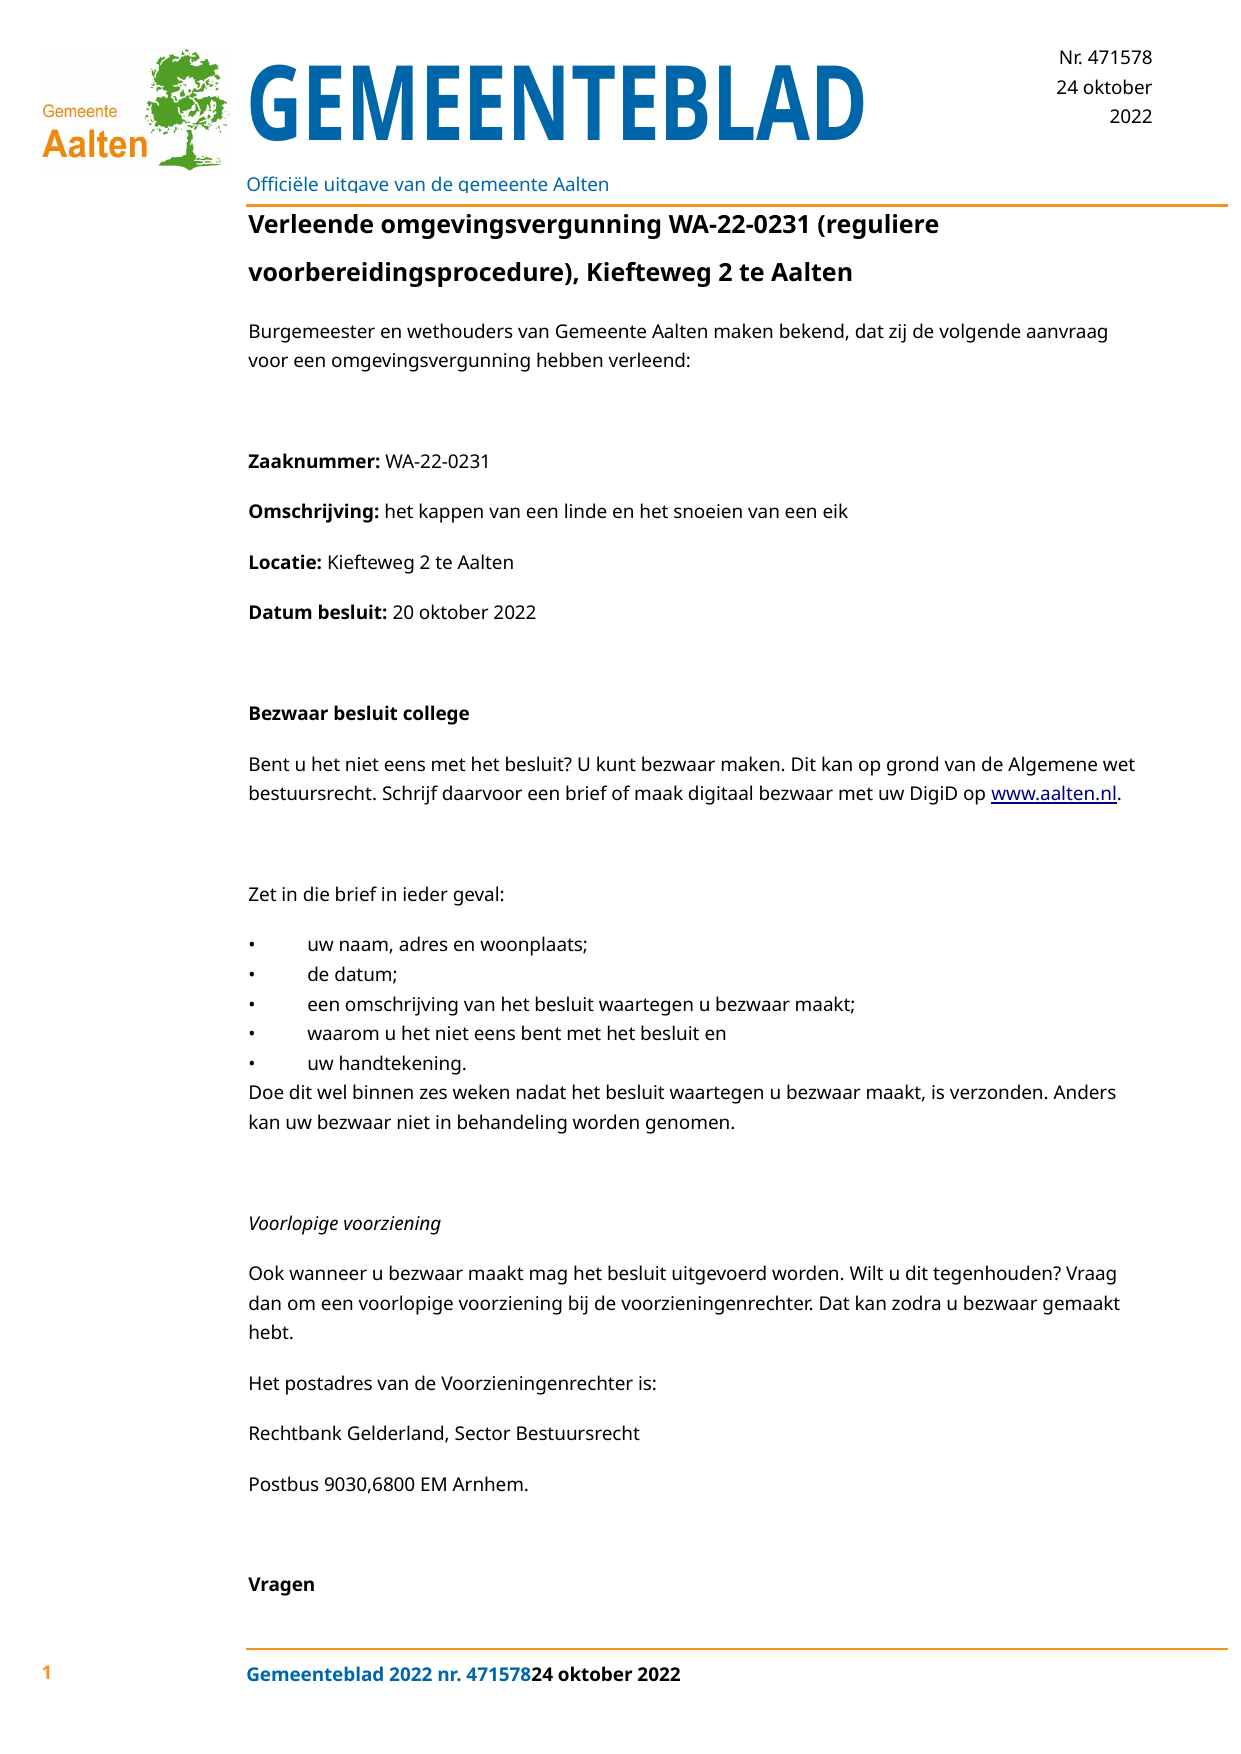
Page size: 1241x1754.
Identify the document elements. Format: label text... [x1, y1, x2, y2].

text Voorlopige voorziening [248, 1210, 1152, 1236]
text Locatie: Kiefteweg 2 te Aalten [248, 549, 1152, 575]
text Verleende omgevingsvergunning WA-22-0231 (reguliere voorbereidingsprocedure), Kiefteweg 2 te Aalten [248, 207, 1152, 288]
text Het postadres van de Voorzieningenrechter is: [248, 1370, 1152, 1396]
list uw naam, adres en woonplaats; [248, 932, 1152, 957]
list de datum; [248, 961, 1152, 987]
text Doe dit wel binnen zes weken nadat het besluit waartegen u bezwaar maakt, is verzonden. Anders kan uw bezwaar niet in behandeling worden genomen. [248, 1079, 1152, 1135]
text Zaaknummer: WA-22-0231 [248, 448, 1152, 474]
text Bezwaar besluit college [248, 700, 1152, 726]
text Ook wanneer u bezwaar maakt mag het besluit uitgevoerd worden. Wilt u dit tegenhouden? Vraag dan om een voorlopige voorziening bij de voorzieningenrechter. Dat kan zodra u bezwaar gemaakt hebt. [248, 1260, 1152, 1345]
text Bent u het niet eens met het besluit? U kunt bezwaar maken. Dit kan op grond van de Algemene wet bestuursrecht. Schrijf daarvoor een brief of maak digitaal bezwaar met uw DigiD op www.aalten.nl. [248, 751, 1152, 806]
picture [41, 47, 231, 172]
list een omschrijving van het besluit waartegen u bezwaar maakt; [248, 991, 1152, 1017]
text Vragen [248, 1572, 1152, 1597]
text Omschrijving: het kappen van een linde en het snoeien van een eik [248, 499, 1152, 524]
text Burgemeester en wethouders van Gemeente Aalten maken bekend, dat zij de volgende aanvraag voor een omgevingsvergunning hebben verleend: [248, 318, 1152, 373]
text Postbus 9030,6800 EM Arnhem. [248, 1471, 1152, 1497]
text Datum besluit: 20 oktober 2022 [248, 599, 1152, 625]
list waarom u het niet eens bent met het besluit en [248, 1020, 1152, 1046]
list uw handtekening. [248, 1050, 1152, 1076]
text Rechtbank Gelderland, Sector Bestuursrecht [248, 1420, 1152, 1446]
text Zet in die brief in ieder geval: [248, 881, 1152, 907]
